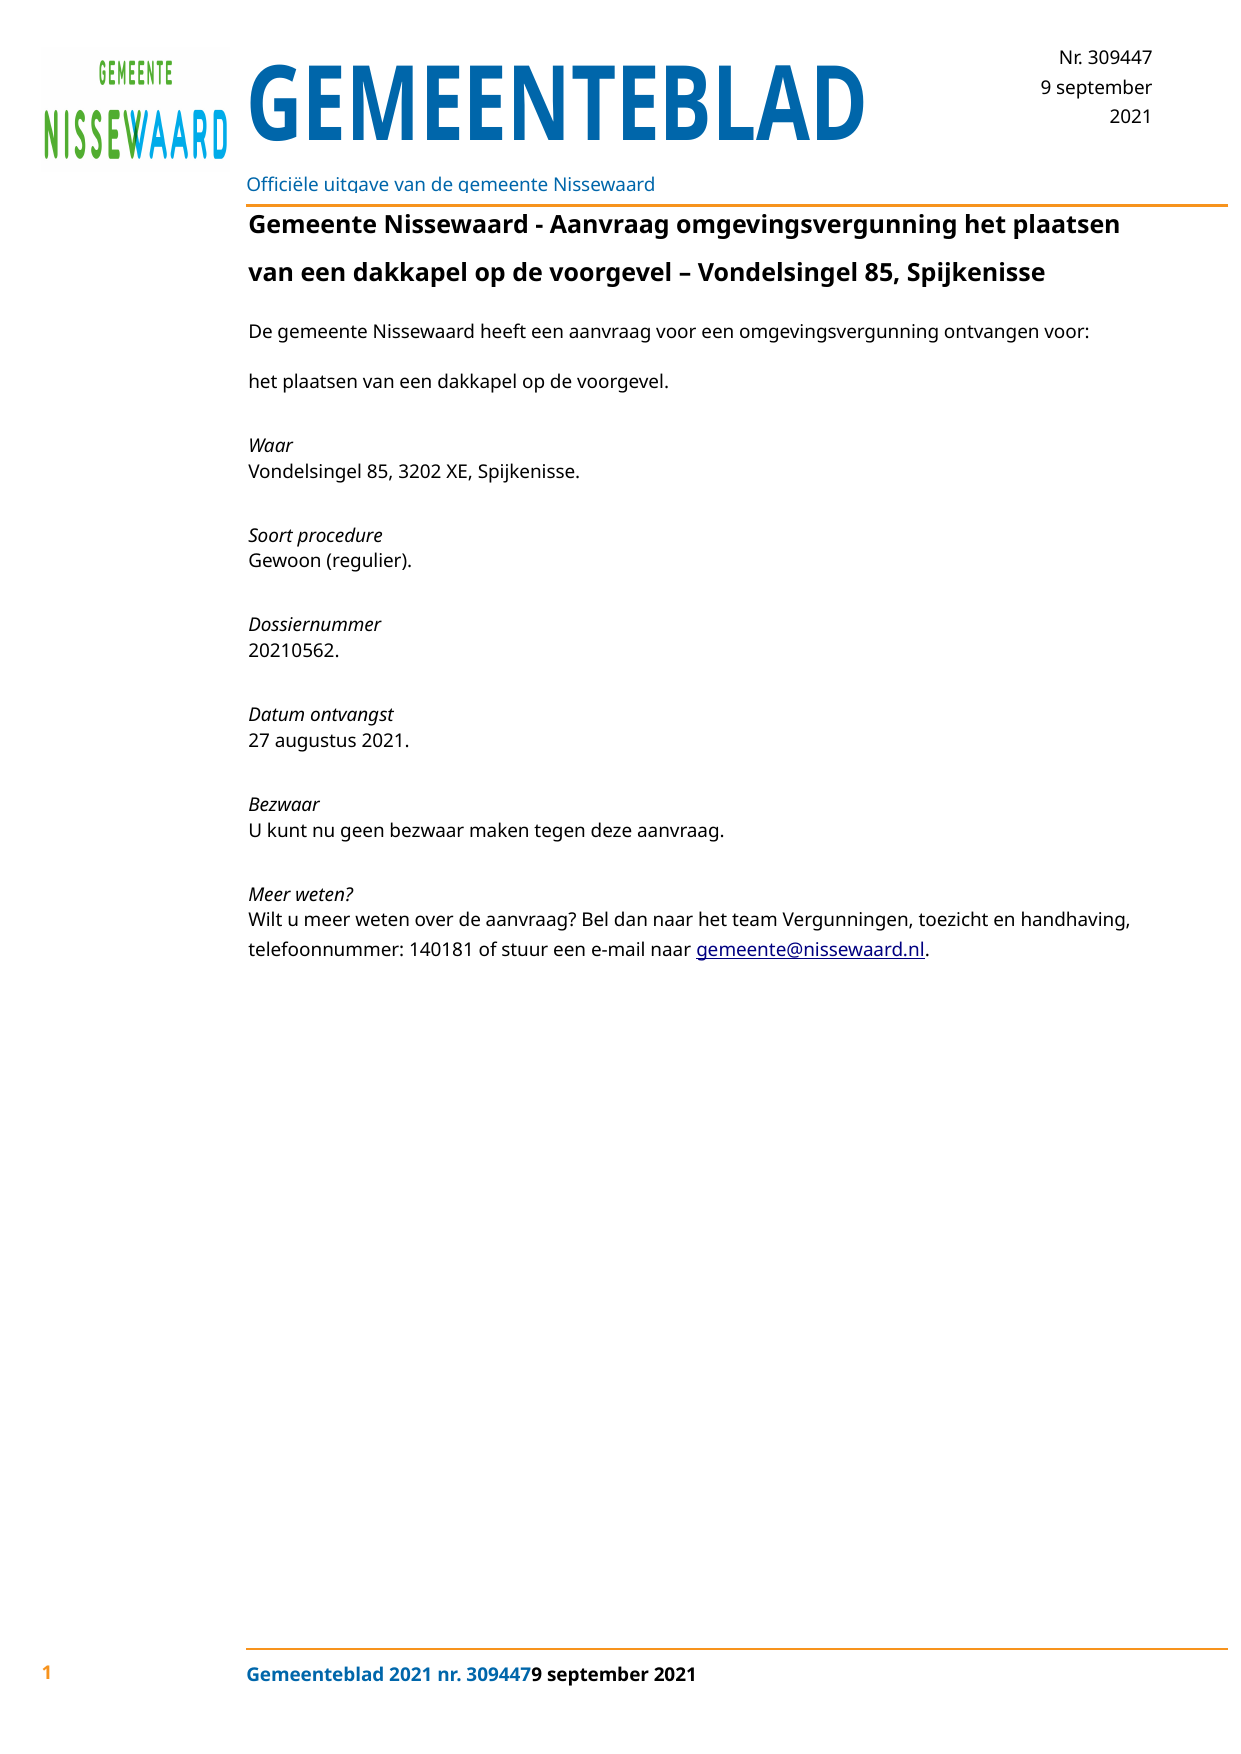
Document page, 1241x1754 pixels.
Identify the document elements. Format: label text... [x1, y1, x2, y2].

text Wilt u meer weten over de aanvraag? Bel dan naar het team Vergunningen, toezicht en handhaving, telefoonnummer: 140181 of stuur een e-mail naar gemeente@nissewaard.nl. [248, 906, 1152, 962]
text Bezwaar [248, 791, 1152, 817]
text Waar [248, 432, 1152, 458]
picture [41, 47, 231, 172]
text 20210562. [248, 637, 1152, 663]
text 27 augustus 2021. [248, 727, 1152, 753]
text De gemeente Nissewaard heeft een aanvraag voor een omgevingsvergunning ontvangen voor: [248, 318, 1152, 344]
text Gewoon (regulier). [248, 548, 1152, 573]
text Dossiernummer [248, 612, 1152, 637]
text U kunt nu geen bezwaar maken tegen deze aanvraag. [248, 817, 1152, 842]
text Gemeente Nissewaard - Aanvraag omgevingsvergunning het plaatsen van een dakkapel op de voorgevel – Vondelsingel 85, Spijkenisse [248, 207, 1152, 288]
text Soort procedure [248, 522, 1152, 548]
text Datum ontvangst [248, 701, 1152, 727]
text Vondelsingel 85, 3202 XE, Spijkenisse. [248, 458, 1152, 484]
text het plaatsen van een dakkapel op de voorgevel. [248, 368, 1152, 394]
text Meer weten? [248, 881, 1152, 906]
